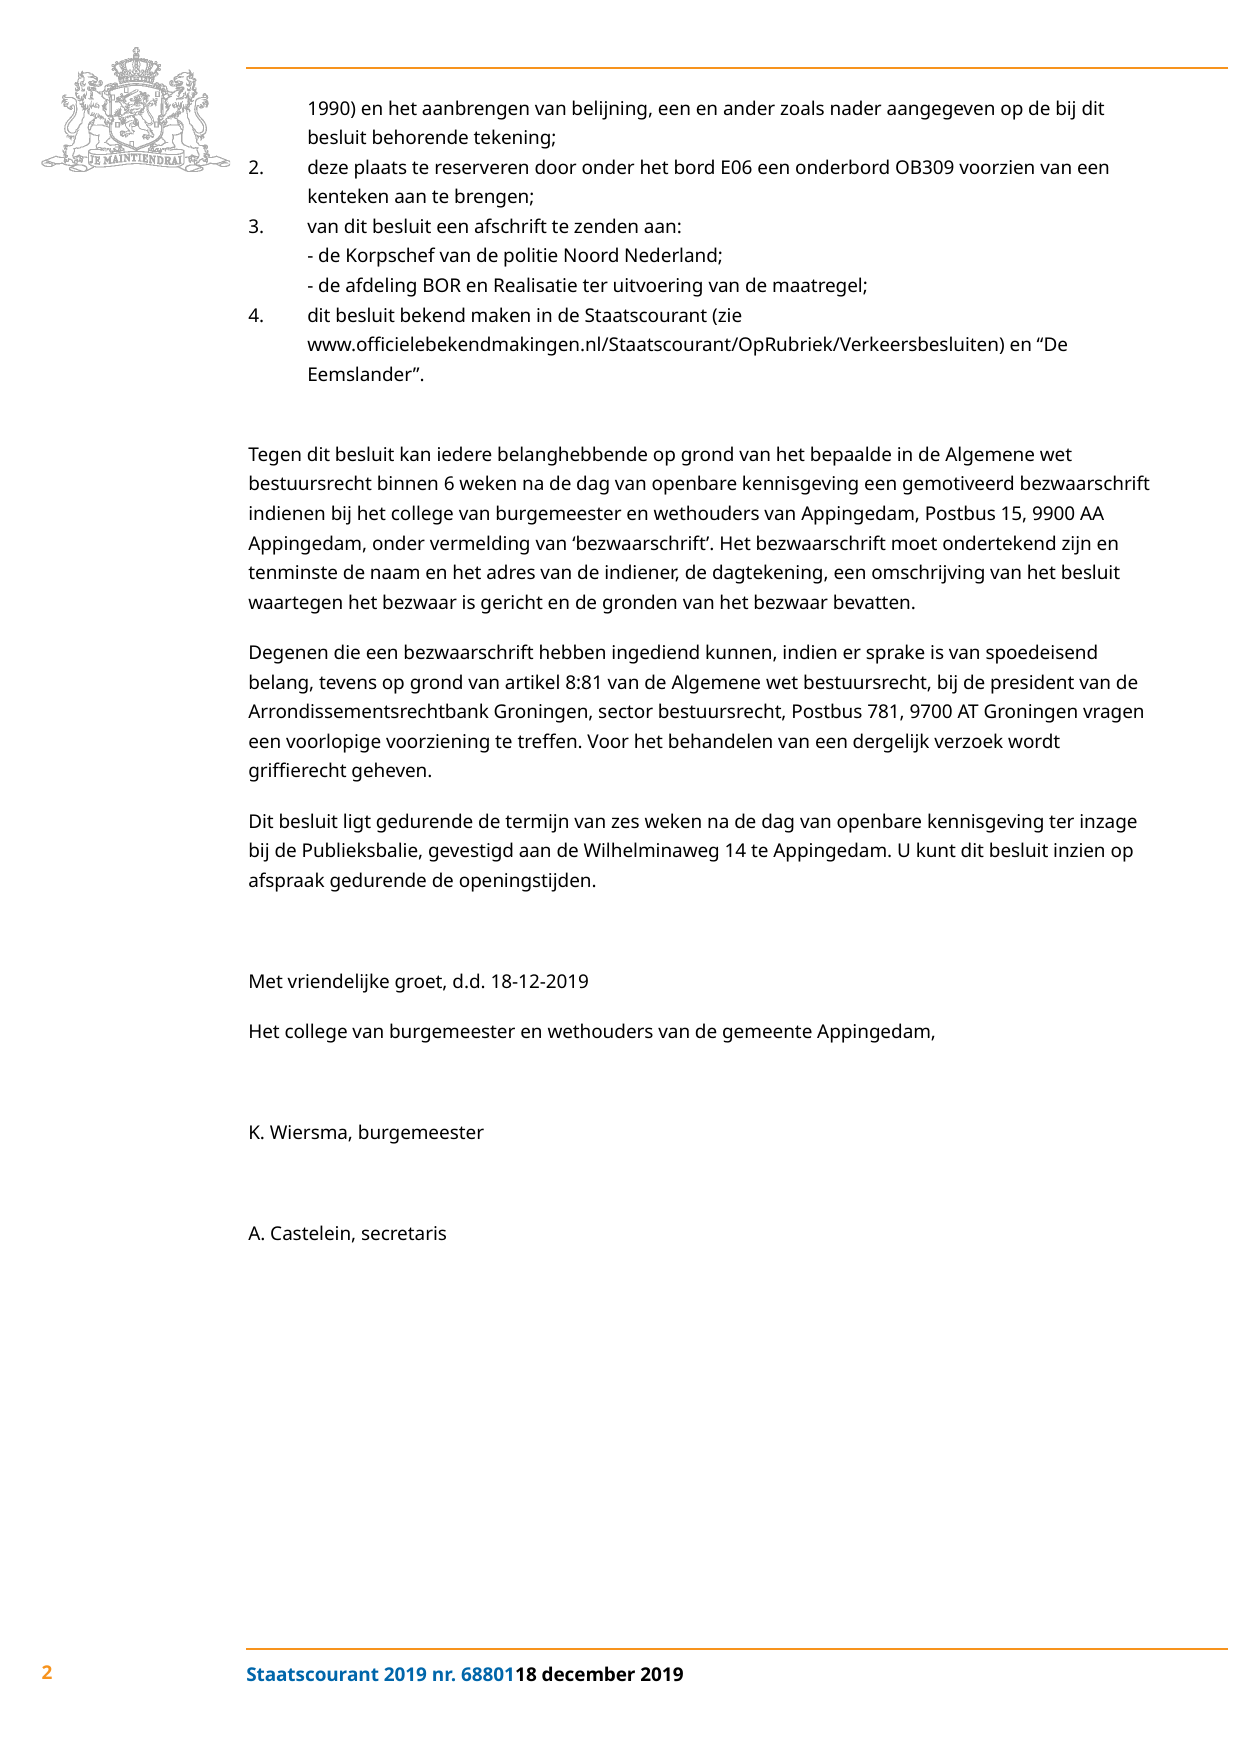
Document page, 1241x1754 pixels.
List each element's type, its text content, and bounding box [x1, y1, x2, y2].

list - de Korpschef van de politie Noord Nederland; [248, 243, 1152, 268]
text Dit besluit ligt gedurende de termijn van zes weken na de dag van openbare kennisgeving ter inzage bij de Publieksbalie, gevestigd aan de Wilhelminaweg 14 te Appingedam. U kunt dit besluit inzien op afspraak gedurende de openingstijden. [248, 808, 1152, 893]
list - de afdeling BOR en Realisatie ter uitvoering van de maatregel; [248, 272, 1152, 298]
list van dit besluit een afschrift te zenden aan: [248, 213, 1152, 239]
list dit besluit bekend maken in de Staatscourant (zie www.officielebekendmakingen.nl/Staatscourant/OpRubriek/Verkeersbesluiten) en “De Eemslander”. [248, 302, 1152, 387]
text Met vriendelijke groet, d.d. 18-12-2019 [248, 968, 1152, 994]
list deze plaats te reserveren door onder het bord E06 een onderbord OB309 voorzien van een kenteken aan te brengen; [248, 154, 1152, 209]
text Tegen dit besluit kan iedere belanghebbende op grond van het bepaalde in de Algemene wet bestuursrecht binnen 6 weken na de dag van openbare kennisgeving een gemotiveerd bezwaarschrift indienen bij het college van burgemeester en wethouders van Appingedam, Postbus 15, 9900 AA Appingedam, onder vermelding van ‘bezwaarschrift’. Het bezwaarschrift moet ondertekend zijn en tenminste de naam en het adres van de indiener, de dagtekening, een omschrijving van het besluit waartegen het bezwaar is gericht en de gronden van het bezwaar bevatten. [248, 441, 1152, 615]
text Het college van burgemeester en wethouders van de gemeente Appingedam, [248, 1018, 1152, 1044]
text A. Castelein, secretaris [248, 1220, 1152, 1246]
text K. Wiersma, burgemeester [248, 1119, 1152, 1145]
text Degenen die een bezwaarschrift hebben ingediend kunnen, indien er sprake is van spoedeisend belang, tevens op grond van artikel 8:81 van de Algemene wet bestuursrecht, bij de president van de Arrondissementsrechtbank Groningen, sector bestuursrecht, Postbus 781, 9700 AT Groningen vragen een voorlopige voorziening te treffen. Voor het behandelen van een dergelijk verzoek wordt griffierecht geheven. [248, 639, 1152, 783]
picture [41, 47, 231, 172]
list 1990) en het aanbrengen van belijning, een en ander zoals nader aangegeven op de bij dit besluit behorende tekening; [248, 95, 1152, 150]
